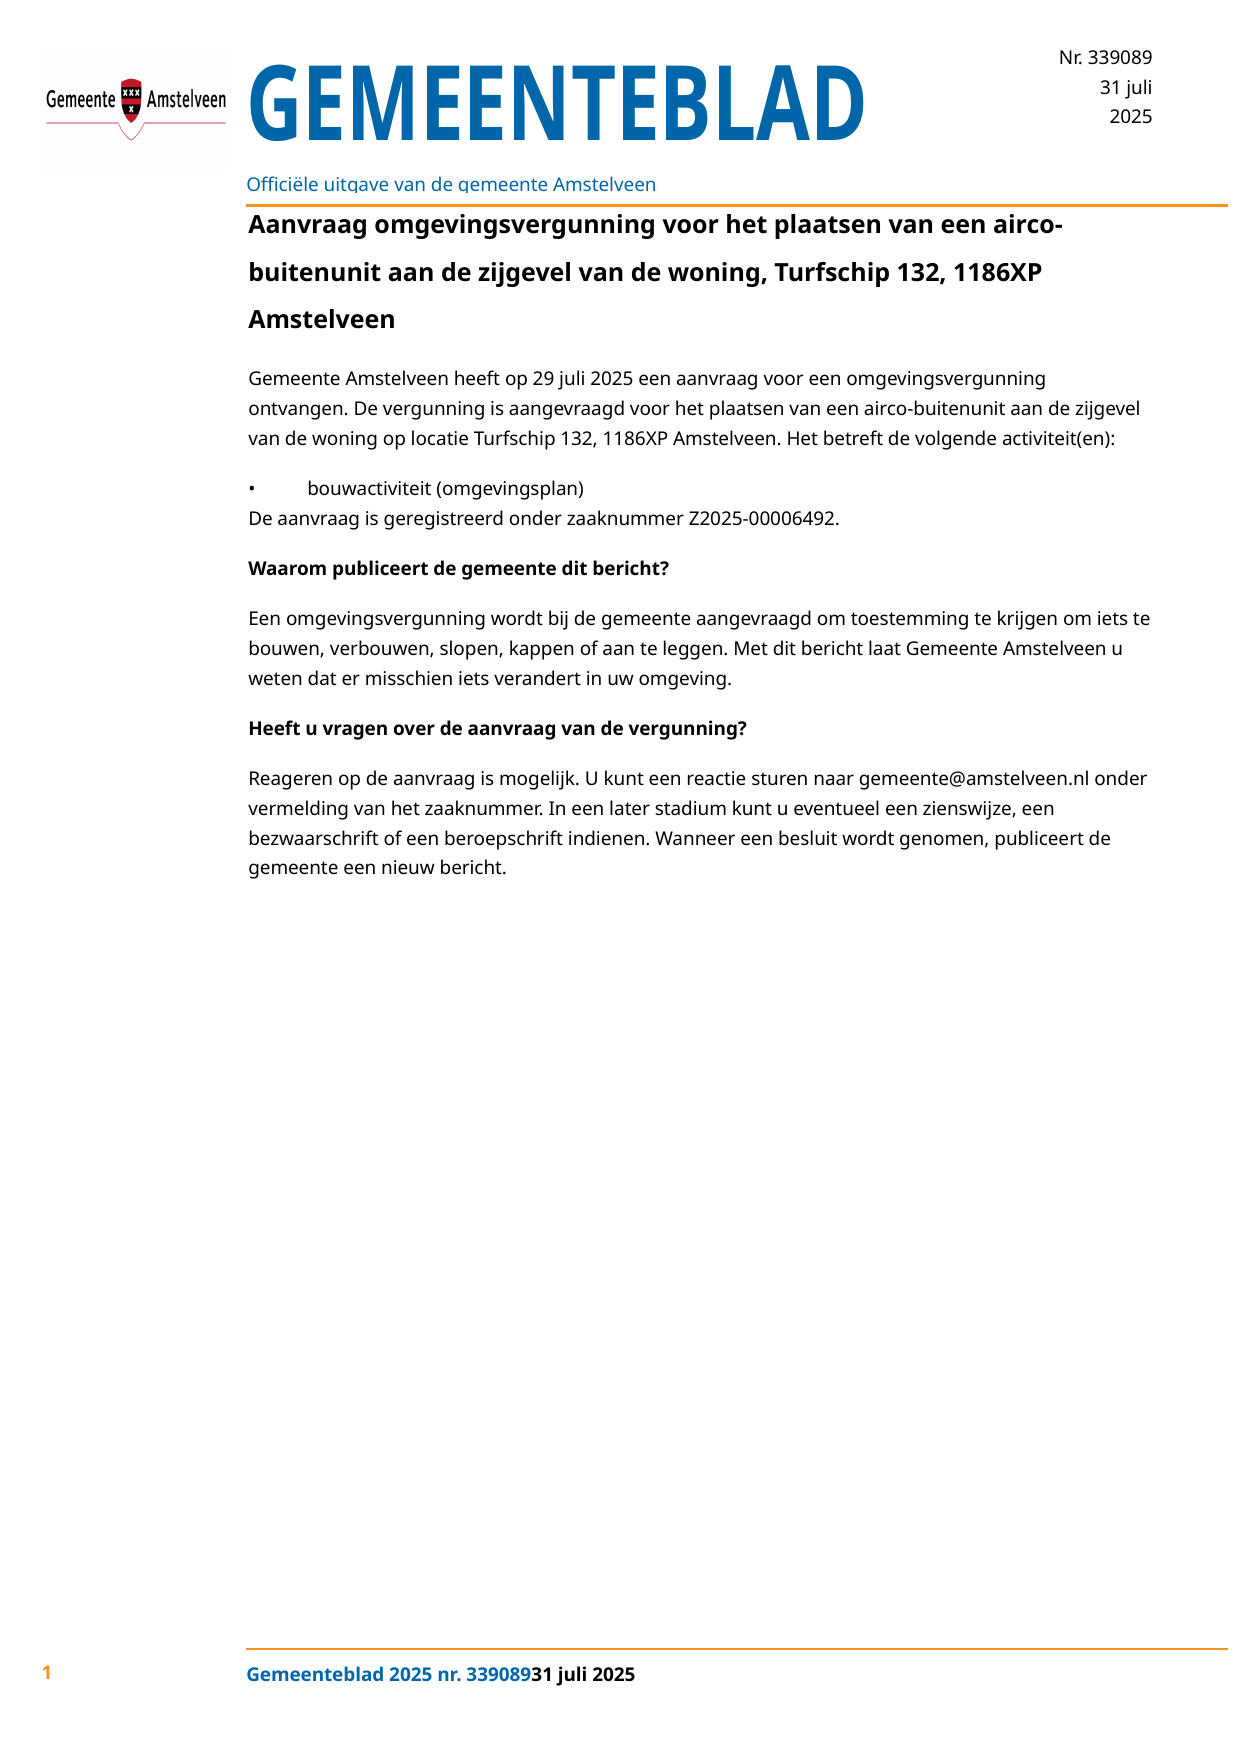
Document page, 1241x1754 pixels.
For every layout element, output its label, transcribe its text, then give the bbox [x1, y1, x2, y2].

text Heeft u vragen over de aanvraag van de vergunning? [248, 715, 1152, 741]
text Een omgevingsvergunning wordt bij de gemeente aangevraagd om toestemming te krijgen om iets te bouwen, verbouwen, slopen, kappen of aan te leggen. Met dit bericht laat Gemeente Amstelveen u weten dat er misschien iets verandert in uw omgeving. [248, 606, 1152, 690]
list bouwactiviteit (omgevingsplan) [248, 475, 1152, 501]
text Waarom publiceert de gemeente dit bericht? [248, 555, 1152, 581]
text Reageren op de aanvraag is mogelijk. U kunt een reactie sturen naar gemeente@amstelveen.nl onder vermelding van het zaaknummer. In een later stadium kunt u eventueel een zienswijze, een bezwaarschrift of een beroepschrift indienen. Wanneer een besluit wordt genomen, publiceert de gemeente een nieuw bericht. [248, 766, 1152, 880]
picture [41, 47, 231, 172]
text Gemeente Amstelveen heeft op 29 juli 2025 een aanvraag voor een omgevingsvergunning ontvangen. De vergunning is aangevraagd voor het plaatsen van een airco-buitenunit aan de zijgevel van de woning op locatie Turfschip 132, 1186XP Amstelveen. Het betreft de volgende activiteit(en): [248, 366, 1152, 450]
text Aanvraag omgevingsvergunning voor het plaatsen van een airco-buitenunit aan de zijgevel van de woning, Turfschip 132, 1186XP Amstelveen [248, 207, 1152, 336]
text De aanvraag is geregistreerd onder zaaknummer Z2025-00006492. [248, 505, 1152, 530]
